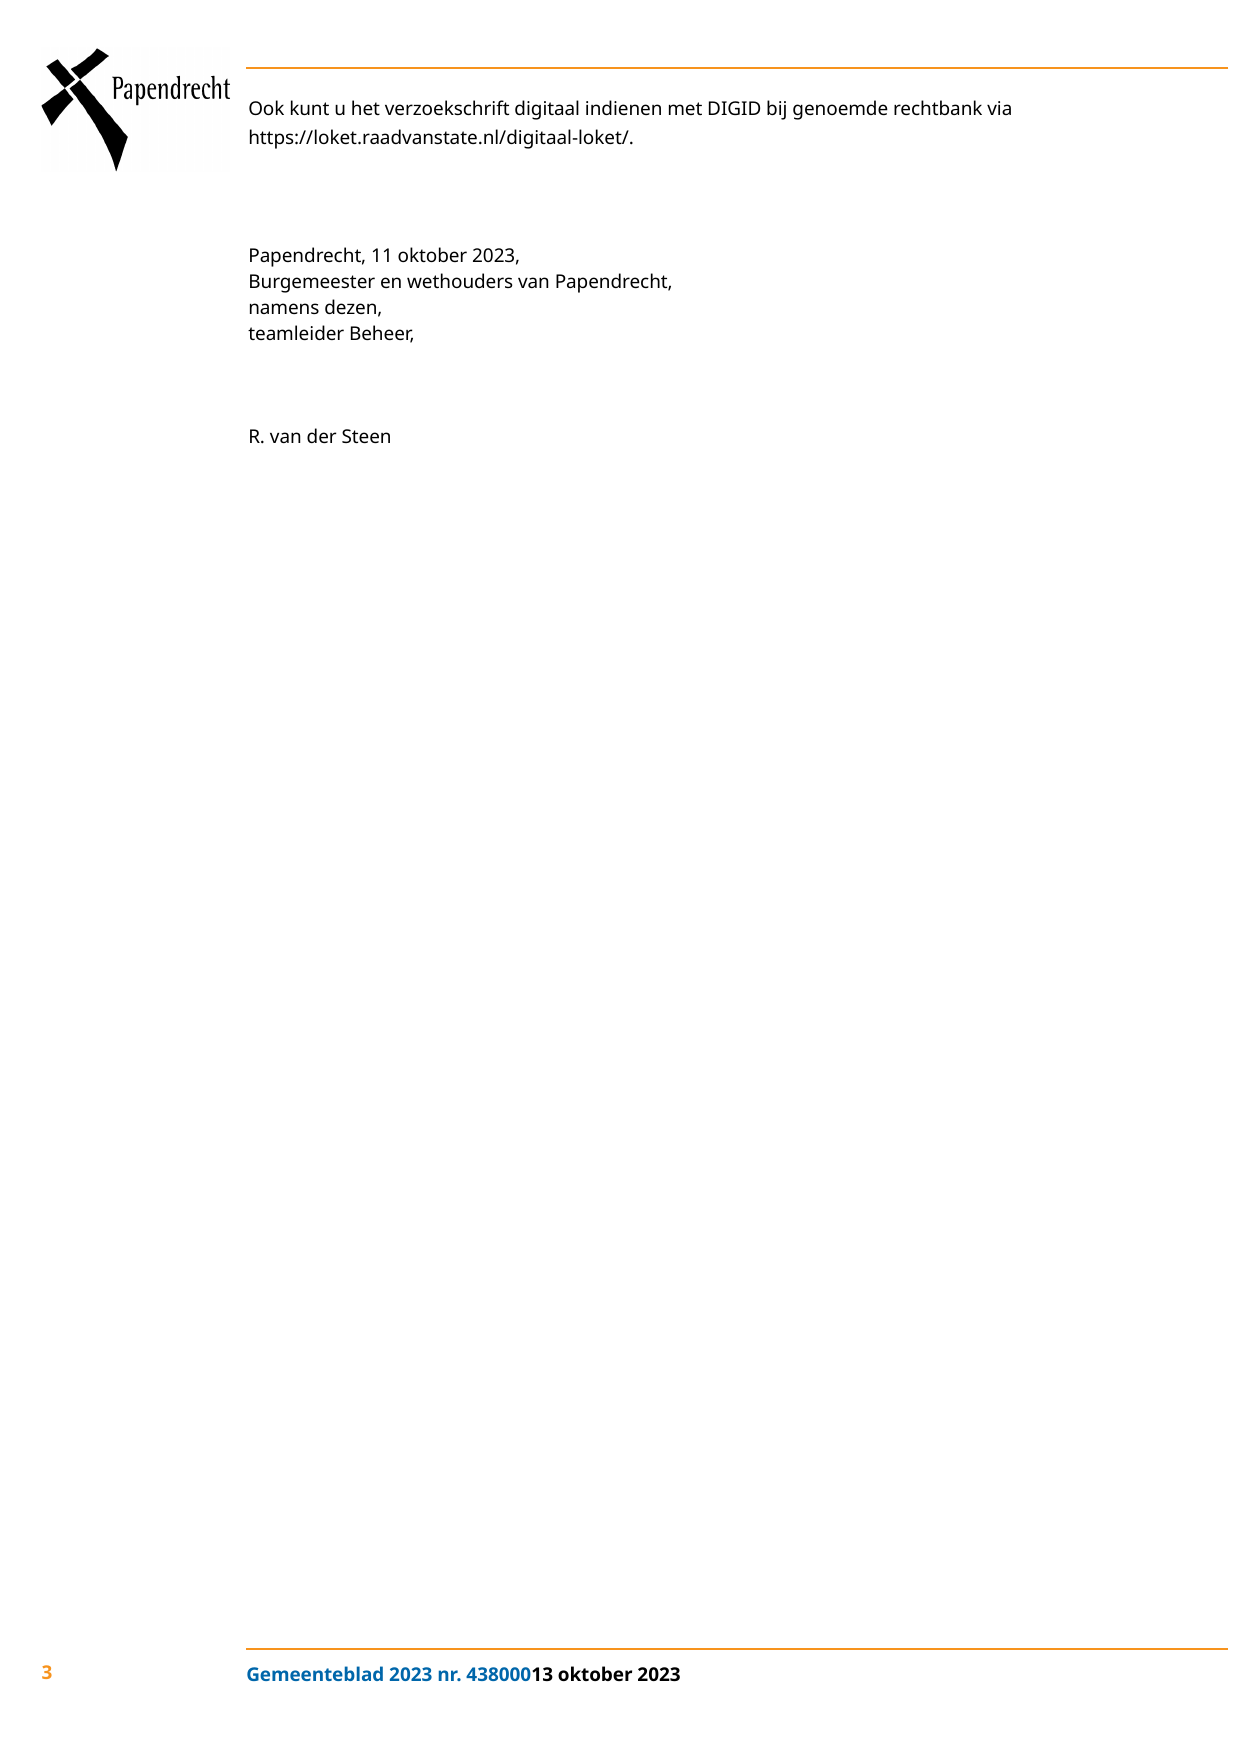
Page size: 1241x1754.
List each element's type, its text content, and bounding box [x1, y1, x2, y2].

text Ook kunt u het verzoekschrift digitaal indienen met DIGID bij genoemde rechtbank via https://loket.raadvanstate.nl/digitaal-loket/. [248, 95, 1152, 150]
picture [41, 47, 231, 172]
text Burgemeester en wethouders van Papendrecht, [248, 268, 1152, 294]
text R. van der Steen [248, 423, 1152, 448]
text namens dezen, [248, 294, 1152, 320]
text Papendrecht, 11 oktober 2023, [248, 243, 1152, 268]
text teamleider Beheer, [248, 320, 1152, 346]
